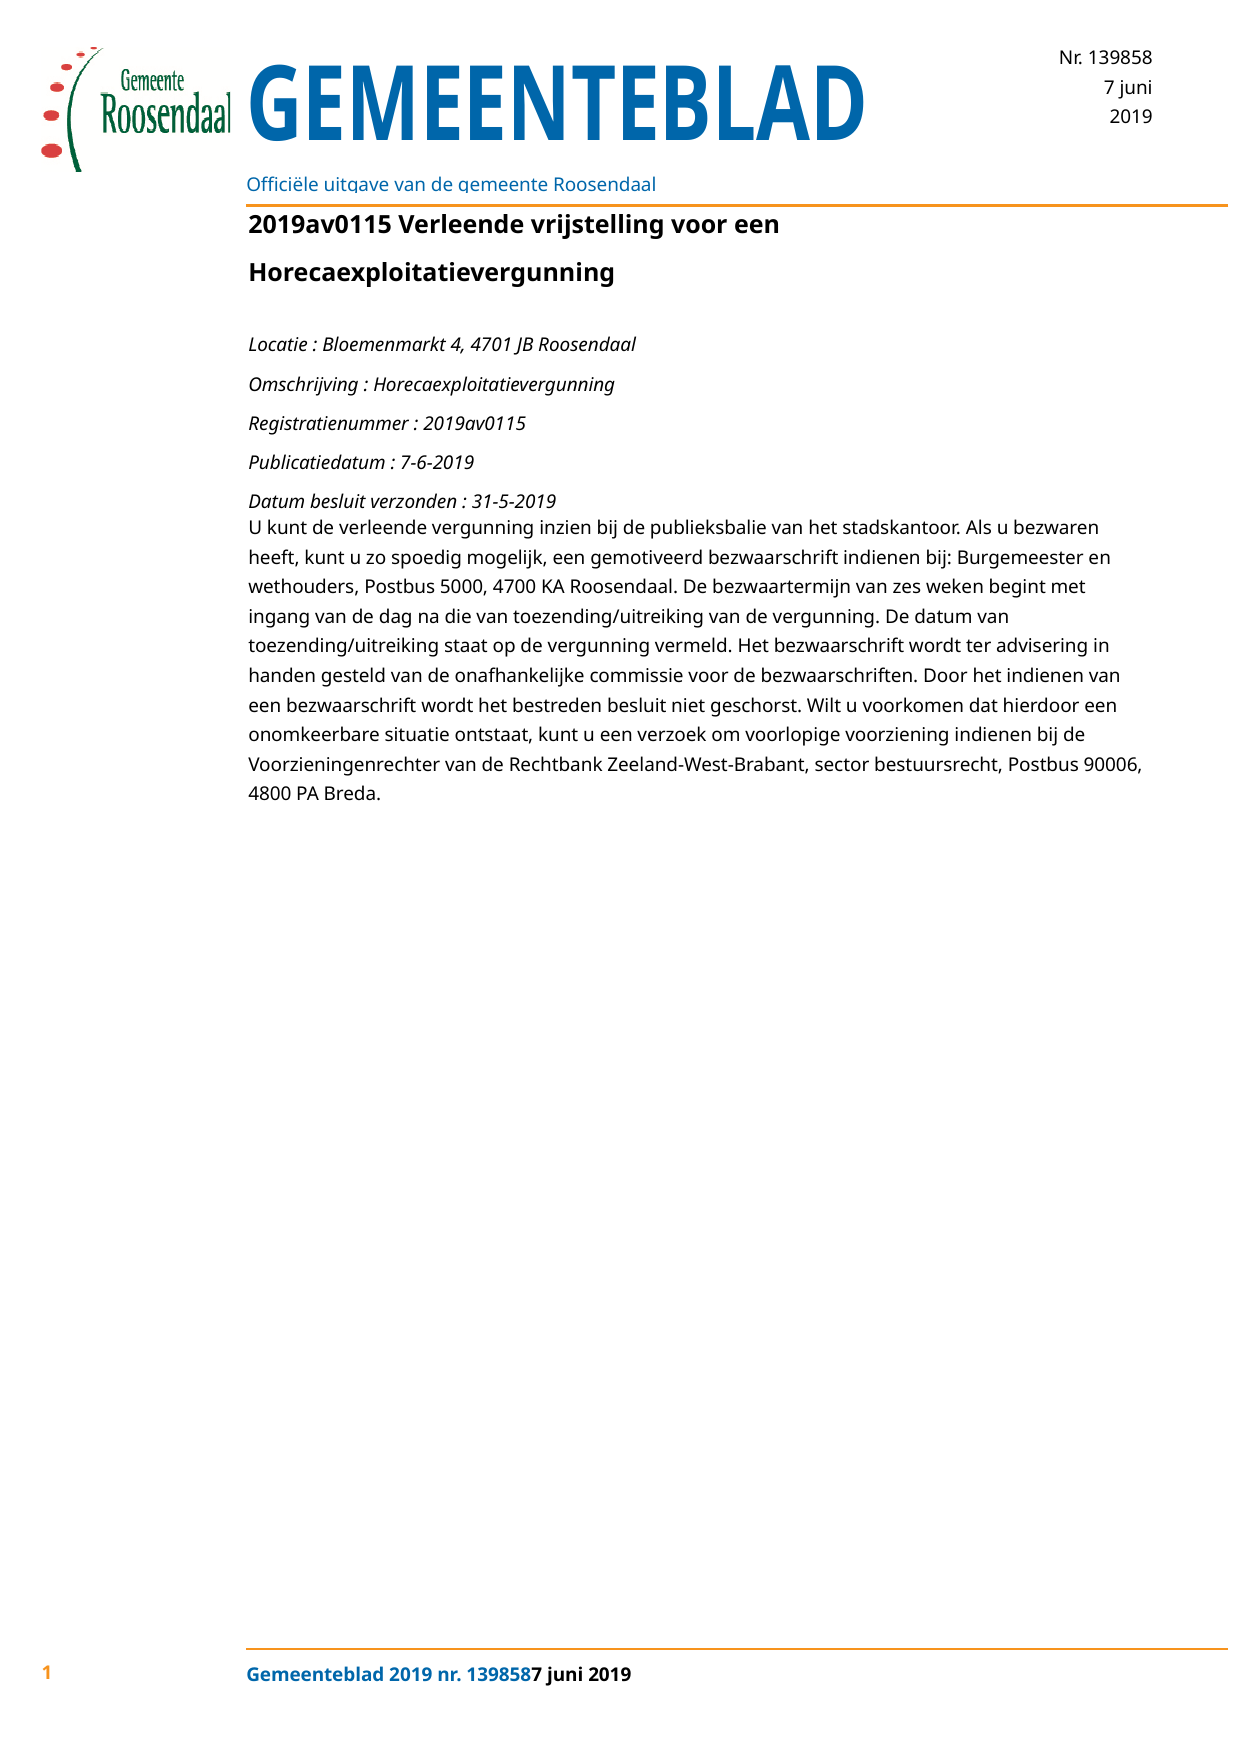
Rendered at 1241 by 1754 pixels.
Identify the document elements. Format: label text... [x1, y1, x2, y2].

text Locatie : Bloemenmarkt 4, 4701 JB Roosendaal [248, 331, 1152, 357]
text Omschrijving : Horecaexploitatievergunning [248, 371, 1152, 396]
text 2019av0115 Verleende vrijstelling voor een Horecaexploitatievergunning [248, 207, 1152, 288]
text U kunt de verleende vergunning inzien bij de publieksbalie van het stadskantoor. Als u bezwaren heeft, kunt u zo spoedig mogelijk, een gemotiveerd bezwaarschrift indienen bij: Burgemeester en wethouders, Postbus 5000, 4700 KA Roosendaal. De bezwaartermijn van zes weken begint met ingang van de dag na die van toezending/uitreiking van de vergunning. De datum van toezending/uitreiking staat op de vergunning vermeld. Het bezwaarschrift wordt ter advisering in handen gesteld van de onafhankelijke commissie voor de bezwaarschriften. Door het indienen van een bezwaarschrift wordt het bestreden besluit niet geschorst. Wilt u voorkomen dat hierdoor een onomkeerbare situatie ontstaat, kunt u een verzoek om voorlopige voorziening indienen bij de Voorzieningenrechter van de Rechtbank Zeeland-West-Brabant, sector bestuursrecht, Postbus 90006, 4800 PA Breda. [248, 514, 1152, 806]
text Publicatiedatum : 7-6-2019 [248, 449, 1152, 475]
picture [41, 47, 231, 172]
text Registratienummer : 2019av0115 [248, 410, 1152, 436]
text Datum besluit verzonden : 31-5-2019 [248, 488, 1152, 514]
